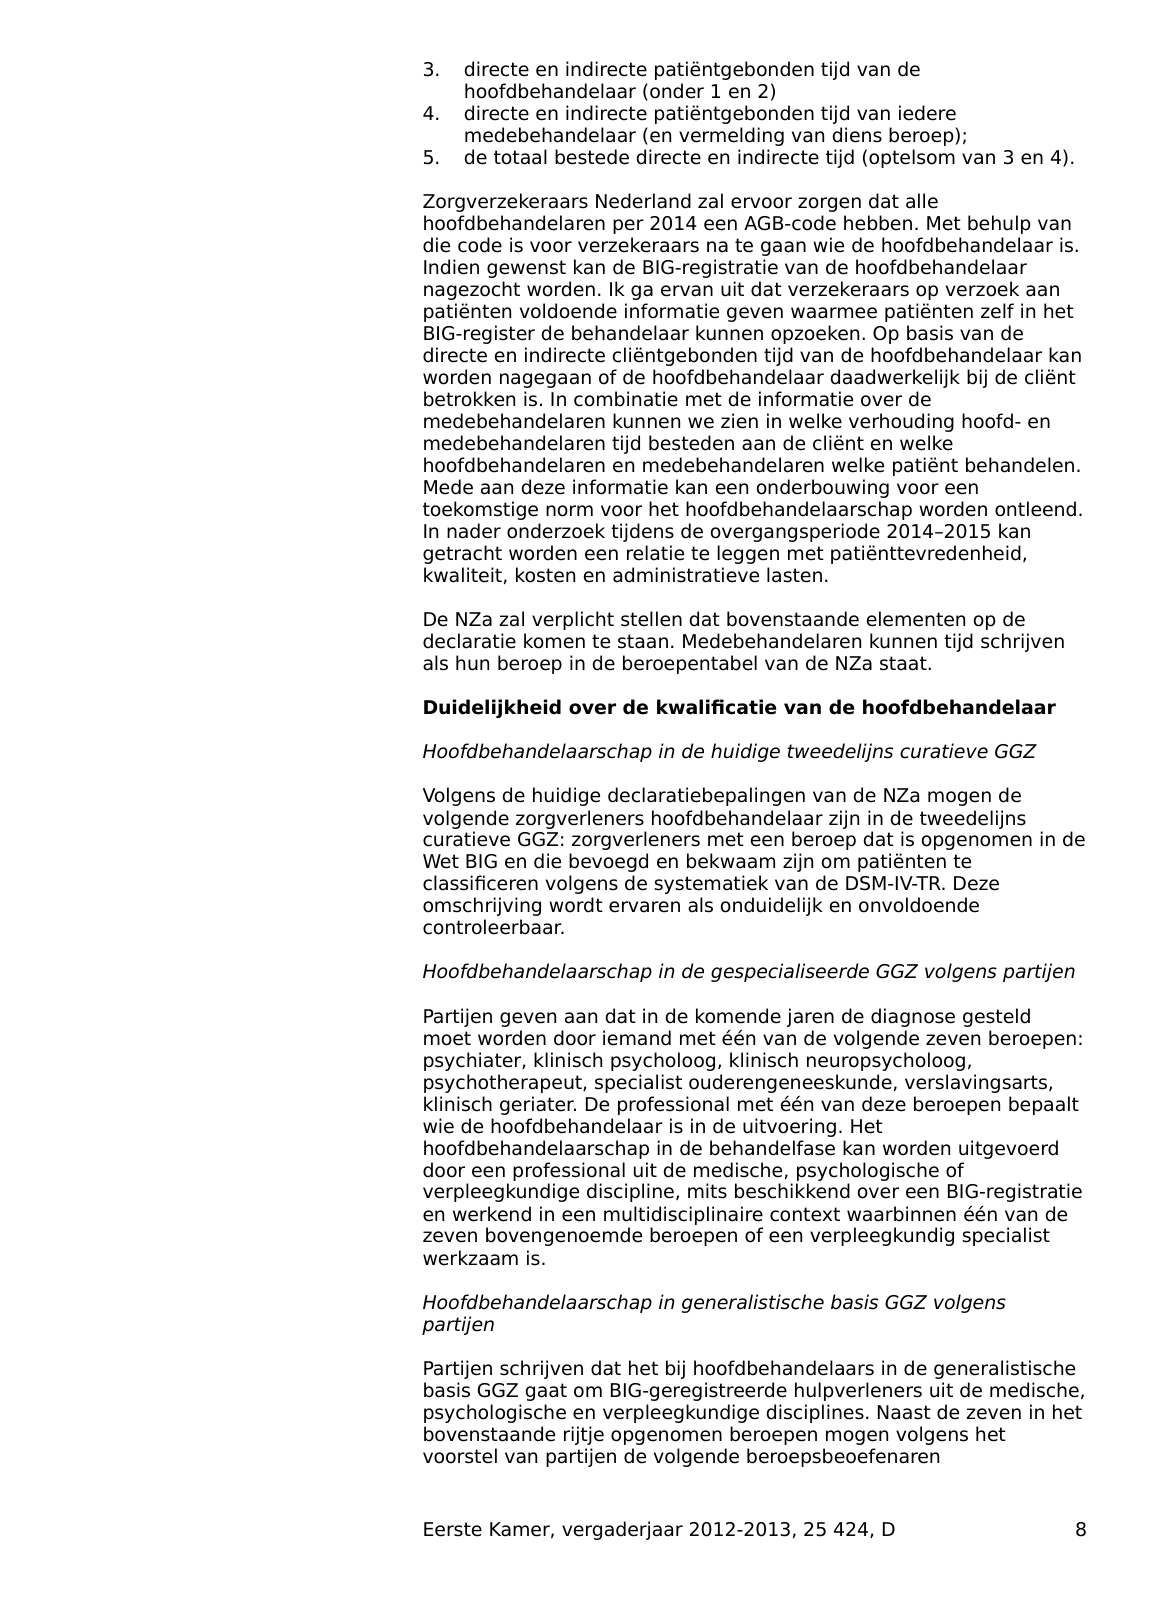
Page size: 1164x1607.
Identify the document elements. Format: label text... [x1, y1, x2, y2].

text 4. directe en indirecte patiëntgebonden tijd van iedere medebehandelaar (en vermelding van diens beroep); [422, 103, 1087, 147]
subtitle Hoofdbehandelaarschap in de gespecialiseerde GGZ volgens partijen [422, 961, 1087, 983]
text Volgens de huidige declaratiebepalingen van de NZa mogen de volgende zorgverleners hoofdbehandelaar zijn in de tweedelijns curatieve GGZ: zorgverleners met een beroep dat is opgenomen in de Wet BIG en die bevoegd en bekwaam zijn om patiënten te classificeren volgens de systematiek van de DSM-IV-TR. Deze omschrijving wordt ervaren als onduidelijk en onvoldoende controleerbaar. [422, 785, 1087, 939]
text Zorgverzekeraars Nederland zal ervoor zorgen dat alle hoofdbehandelaren per 2014 een AGB-code hebben. Met behulp van die code is voor verzekeraars na te gaan wie de hoofdbehandelaar is. Indien gewenst kan de BIG-registratie van de hoofdbehandelaar nagezocht worden. Ik ga ervan uit dat verzekeraars op verzoek aan patiënten voldoende informatie geven waarmee patiënten zelf in het BIG-register de behandelaar kunnen opzoeken. Op basis van de directe en indirecte cliëntgebonden tijd van de hoofdbehandelaar kan worden nagegaan of de hoofdbehandelaar daadwerkelijk bij de cliënt betrokken is. In combinatie met de informatie over de medebehandelaren kunnen we zien in welke verhouding hoofd- en medebehandelaren tijd besteden aan de cliënt en welke hoofdbehandelaren en medebehandelaren welke patiënt behandelen. Mede aan deze informatie kan een onderbouwing voor een toekomstige norm voor het hoofdbehandelaarschap worden ontleend. In nader onderzoek tijdens de overgangsperiode 2014–2015 kan getracht worden een relatie te leggen met patiënttevredenheid, kwaliteit, kosten en administratieve lasten. [422, 191, 1087, 587]
text 3. directe en indirecte patiëntgebonden tijd van de hoofdbehandelaar (onder 1 en 2) [422, 59, 1087, 103]
subtitle Duidelijkheid over de kwalificatie van de hoofdbehandelaar [422, 697, 1087, 719]
text 5. de totaal bestede directe en indirecte tijd (optelsom van 3 en 4). [422, 147, 1087, 169]
text De NZa zal verplicht stellen dat bovenstaande elementen op de declaratie komen te staan. Medebehandelaren kunnen tijd schrijven als hun beroep in de beroepentabel van de NZa staat. [422, 609, 1087, 675]
subtitle Hoofdbehandelaarschap in generalistische basis GGZ volgens partijen [422, 1292, 1087, 1336]
text Partijen geven aan dat in de komende jaren de diagnose gesteld moet worden door iemand met één van de volgende zeven beroepen: psychiater, klinisch psycholoog, klinisch neuropsycholoog, psychotherapeut, specialist ouderengeneeskunde, verslavingsarts, klinisch geriater. De professional met één van deze beroepen bepaalt wie de hoofdbehandelaar is in de uitvoering. Het hoofdbehandelaarschap in de behandelfase kan worden uitgevoerd door een professional uit de medische, psychologische of verpleegkundige discipline, mits beschikkend over een BIG-registratie en werkend in een multidisciplinaire context waarbinnen één van de zeven bovengenoemde beroepen of een verpleegkundig specialist werkzaam is. [422, 1006, 1087, 1269]
text Partijen schrijven dat het bij hoofdbehandelaars in de generalistische basis GGZ gaat om BIG-geregistreerde hulpverleners uit de medische, psychologische en verpleegkundige disciplines. Naast de zeven in het bovenstaande rijtje opgenomen beroepen mogen volgens het voorstel van partijen de volgende beroepsbeoefenaren [422, 1358, 1087, 1468]
subtitle Hoofdbehandelaarschap in de huidige tweedelijns curatieve GGZ [422, 741, 1087, 763]
